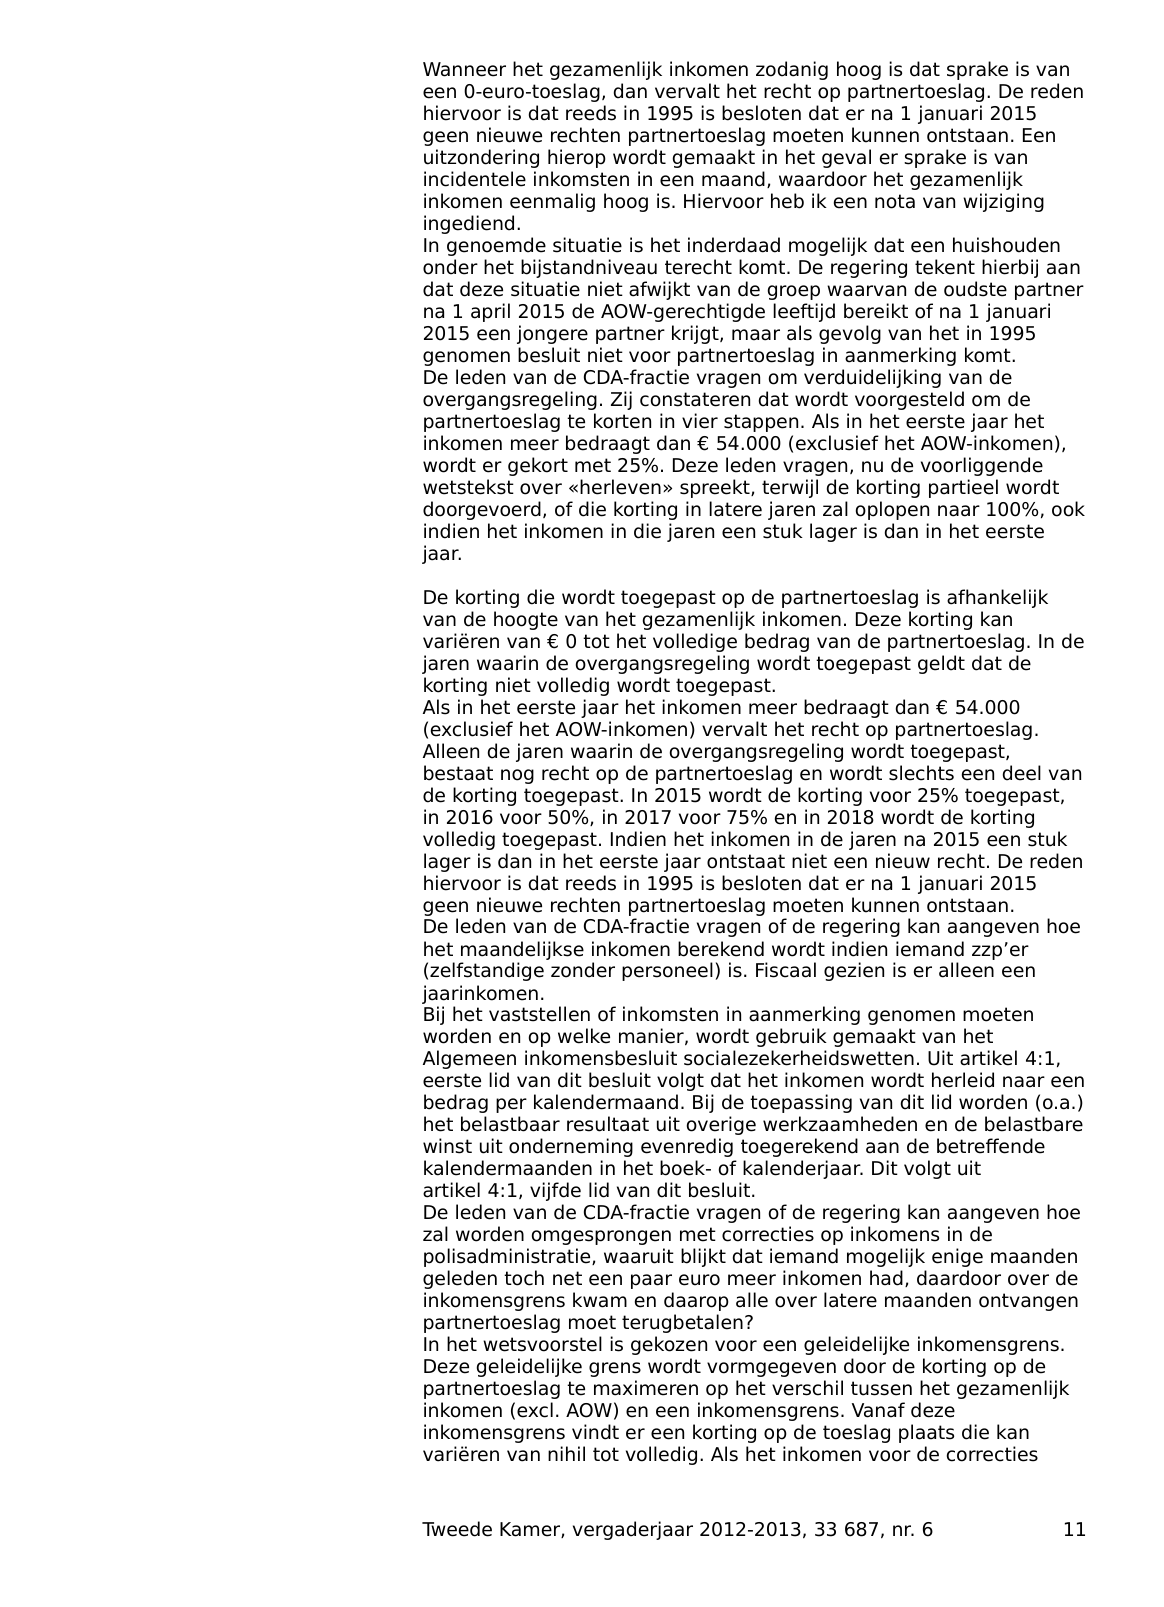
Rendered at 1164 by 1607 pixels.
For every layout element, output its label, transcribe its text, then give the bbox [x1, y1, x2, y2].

text De leden van de CDA-fractie vragen om verduidelijking van de overgangsregeling. Zij constateren dat wordt voorgesteld om de partnertoeslag te korten in vier stappen. Als in het eerste jaar het inkomen meer bedraagt dan € 54.000 (exclusief het AOW-inkomen), wordt er gekort met 25%. Deze leden vragen, nu de voorliggende wetstekst over «herleven» spreekt, terwijl de korting partieel wordt doorgevoerd, of die korting in latere jaren zal oplopen naar 100%, ook indien het inkomen in die jaren een stuk lager is dan in het eerste jaar. [422, 367, 1087, 564]
text Bij het vaststellen of inkomsten in aanmerking genomen moeten worden en op welke manier, wordt gebruik gemaakt van het Algemeen inkomensbesluit socialezekerheidswetten. Uit artikel 4:1, eerste lid van dit besluit volgt dat het inkomen wordt herleid naar een bedrag per kalendermaand. Bij de toepassing van dit lid worden (o.a.) het belastbaar resultaat uit overige werkzaamheden en de belastbare winst uit onderneming evenredig toegerekend aan de betreffende kalendermaanden in het boek- of kalenderjaar. Dit volgt uit artikel 4:1, vijfde lid van dit besluit. [422, 1004, 1087, 1202]
text Wanneer het gezamenlijk inkomen zodanig hoog is dat sprake is van een 0-euro-toeslag, dan vervalt het recht op partnertoeslag. De reden hiervoor is dat reeds in 1995 is besloten dat er na 1 januari 2015 geen nieuwe rechten partnertoeslag moeten kunnen ontstaan. Een uitzondering hierop wordt gemaakt in het geval er sprake is van incidentele inkomsten in een maand, waardoor het gezamenlijk inkomen eenmalig hoog is. Hiervoor heb ik een nota van wijziging ingediend. [422, 59, 1087, 235]
text De leden van de CDA-fractie vragen of de regering kan aangeven hoe zal worden omgesprongen met correcties op inkomens in de polisadministratie, waaruit blijkt dat iemand mogelijk enige maanden geleden toch net een paar euro meer inkomen had, daardoor over de inkomensgrens kwam en daarop alle over latere maanden ontvangen partnertoeslag moet terugbetalen? [422, 1202, 1087, 1334]
text In genoemde situatie is het inderdaad mogelijk dat een huishouden onder het bijstandniveau terecht komt. De regering tekent hierbij aan dat deze situatie niet afwijkt van de groep waarvan de oudste partner na 1 april 2015 de AOW-gerechtigde leeftijd bereikt of na 1 januari 2015 een jongere partner krijgt, maar als gevolg van het in 1995 genomen besluit niet voor partnertoeslag in aanmerking komt. [422, 235, 1087, 367]
text De korting die wordt toegepast op de partnertoeslag is afhankelijk van de hoogte van het gezamenlijk inkomen. Deze korting kan variëren van € 0 tot het volledige bedrag van de partnertoeslag. In de jaren waarin de overgangsregeling wordt toegepast geldt dat de korting niet volledig wordt toegepast. [422, 587, 1087, 697]
text In het wetsvoorstel is gekozen voor een geleidelijke inkomensgrens. Deze geleidelijke grens wordt vormgegeven door de korting op de partnertoeslag te maximeren op het verschil tussen het gezamenlijk inkomen (excl. AOW) en een inkomensgrens. Vanaf deze inkomensgrens vindt er een korting op de toeslag plaats die kan variëren van nihil tot volledig. Als het inkomen voor de correcties [422, 1334, 1087, 1466]
text Als in het eerste jaar het inkomen meer bedraagt dan € 54.000 (exclusief het AOW-inkomen) vervalt het recht op partnertoeslag. Alleen de jaren waarin de overgangsregeling wordt toegepast, bestaat nog recht op de partnertoeslag en wordt slechts een deel van de korting toegepast. In 2015 wordt de korting voor 25% toegepast, in 2016 voor 50%, in 2017 voor 75% en in 2018 wordt de korting volledig toegepast. Indien het inkomen in de jaren na 2015 een stuk lager is dan in het eerste jaar ontstaat niet een nieuw recht. De reden hiervoor is dat reeds in 1995 is besloten dat er na 1 januari 2015 geen nieuwe rechten partnertoeslag moeten kunnen ontstaan. [422, 697, 1087, 916]
text De leden van de CDA-fractie vragen of de regering kan aangeven hoe het maandelijkse inkomen berekend wordt indien iemand zzp’er (zelfstandige zonder personeel) is. Fiscaal gezien is er alleen een jaarinkomen. [422, 916, 1087, 1004]
